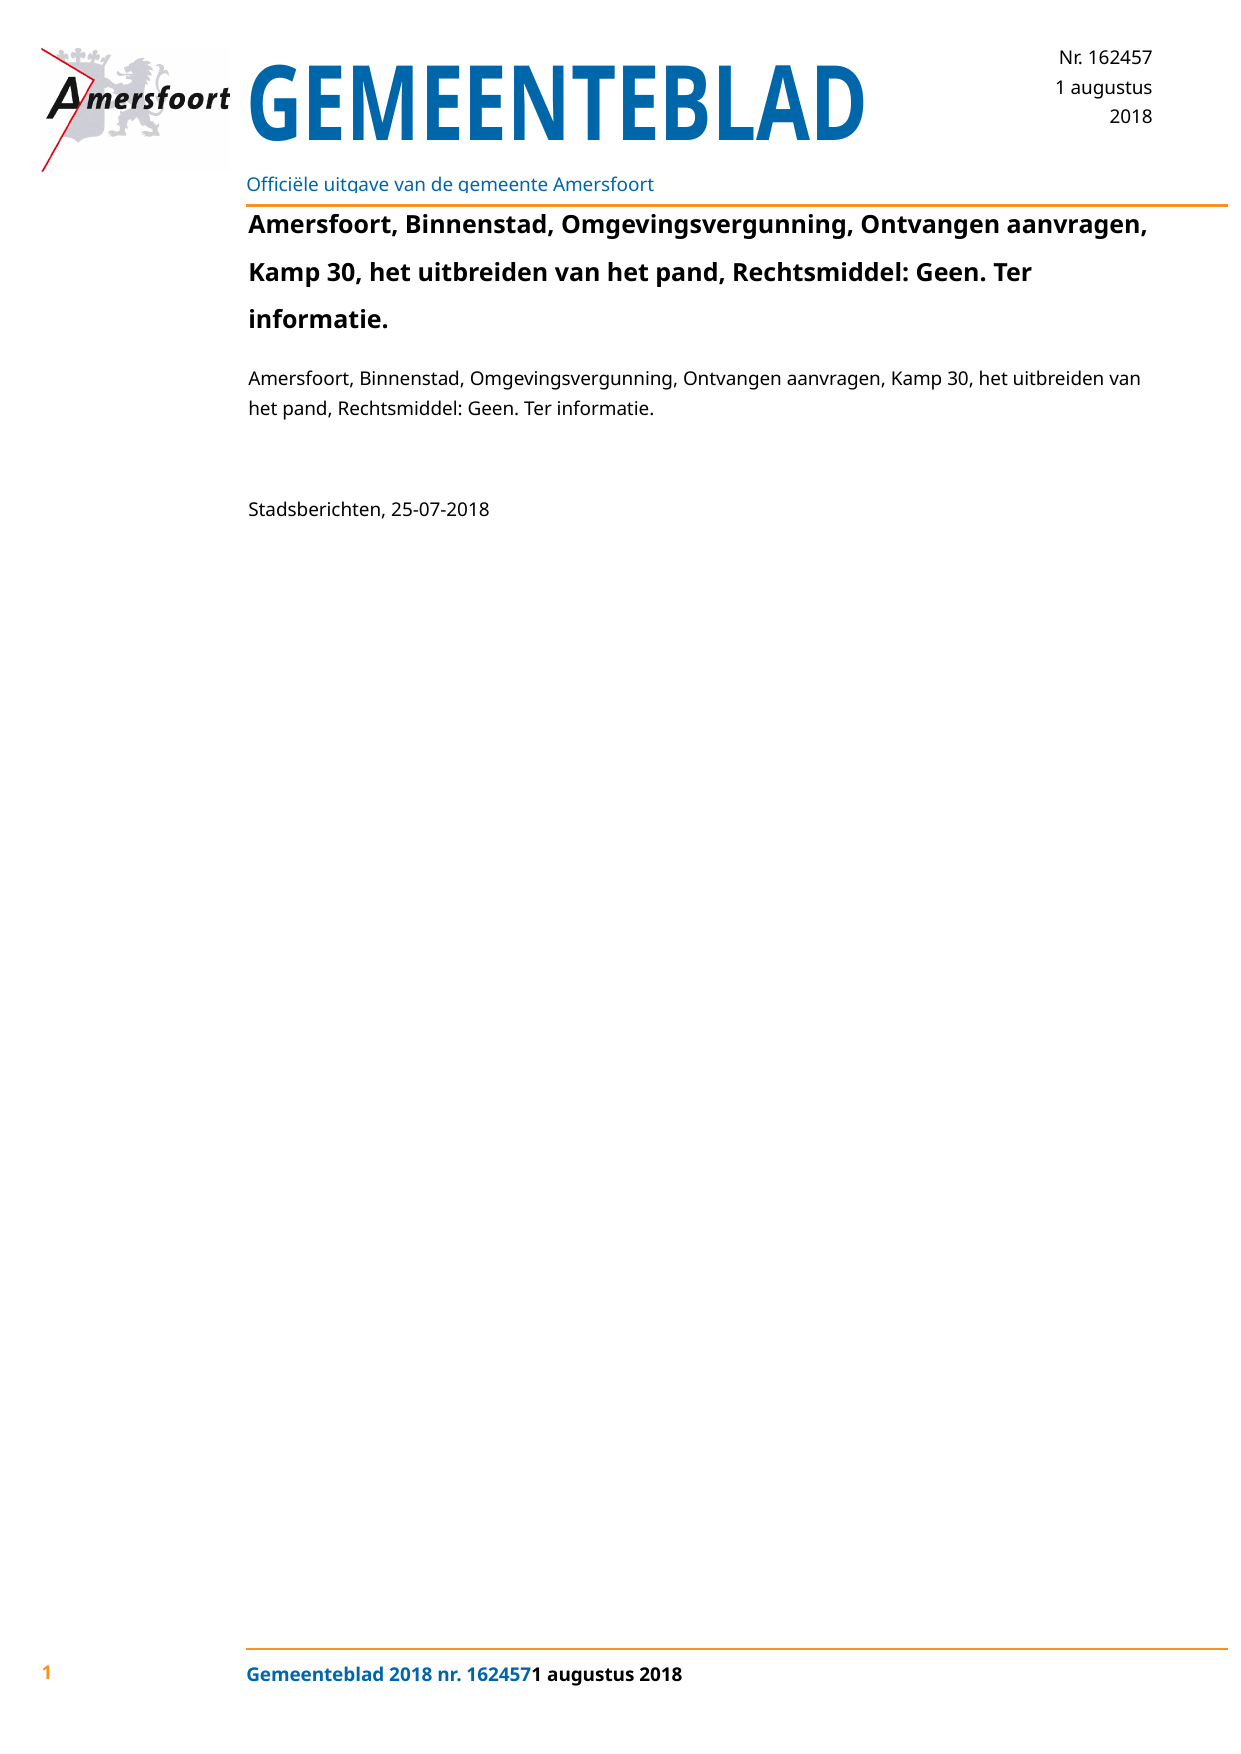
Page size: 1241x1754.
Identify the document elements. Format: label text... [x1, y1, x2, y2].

text Amersfoort, Binnenstad, Omgevingsvergunning, Ontvangen aanvragen, Kamp 30, het uitbreiden van het pand, Rechtsmiddel: Geen. Ter informatie. [248, 207, 1152, 336]
text Amersfoort, Binnenstad, Omgevingsvergunning, Ontvangen aanvragen, Kamp 30, het uitbreiden van het pand, Rechtsmiddel: Geen. Ter informatie. [248, 366, 1152, 421]
text Stadsberichten, 25-07-2018 [248, 496, 1152, 522]
picture [41, 47, 231, 172]
